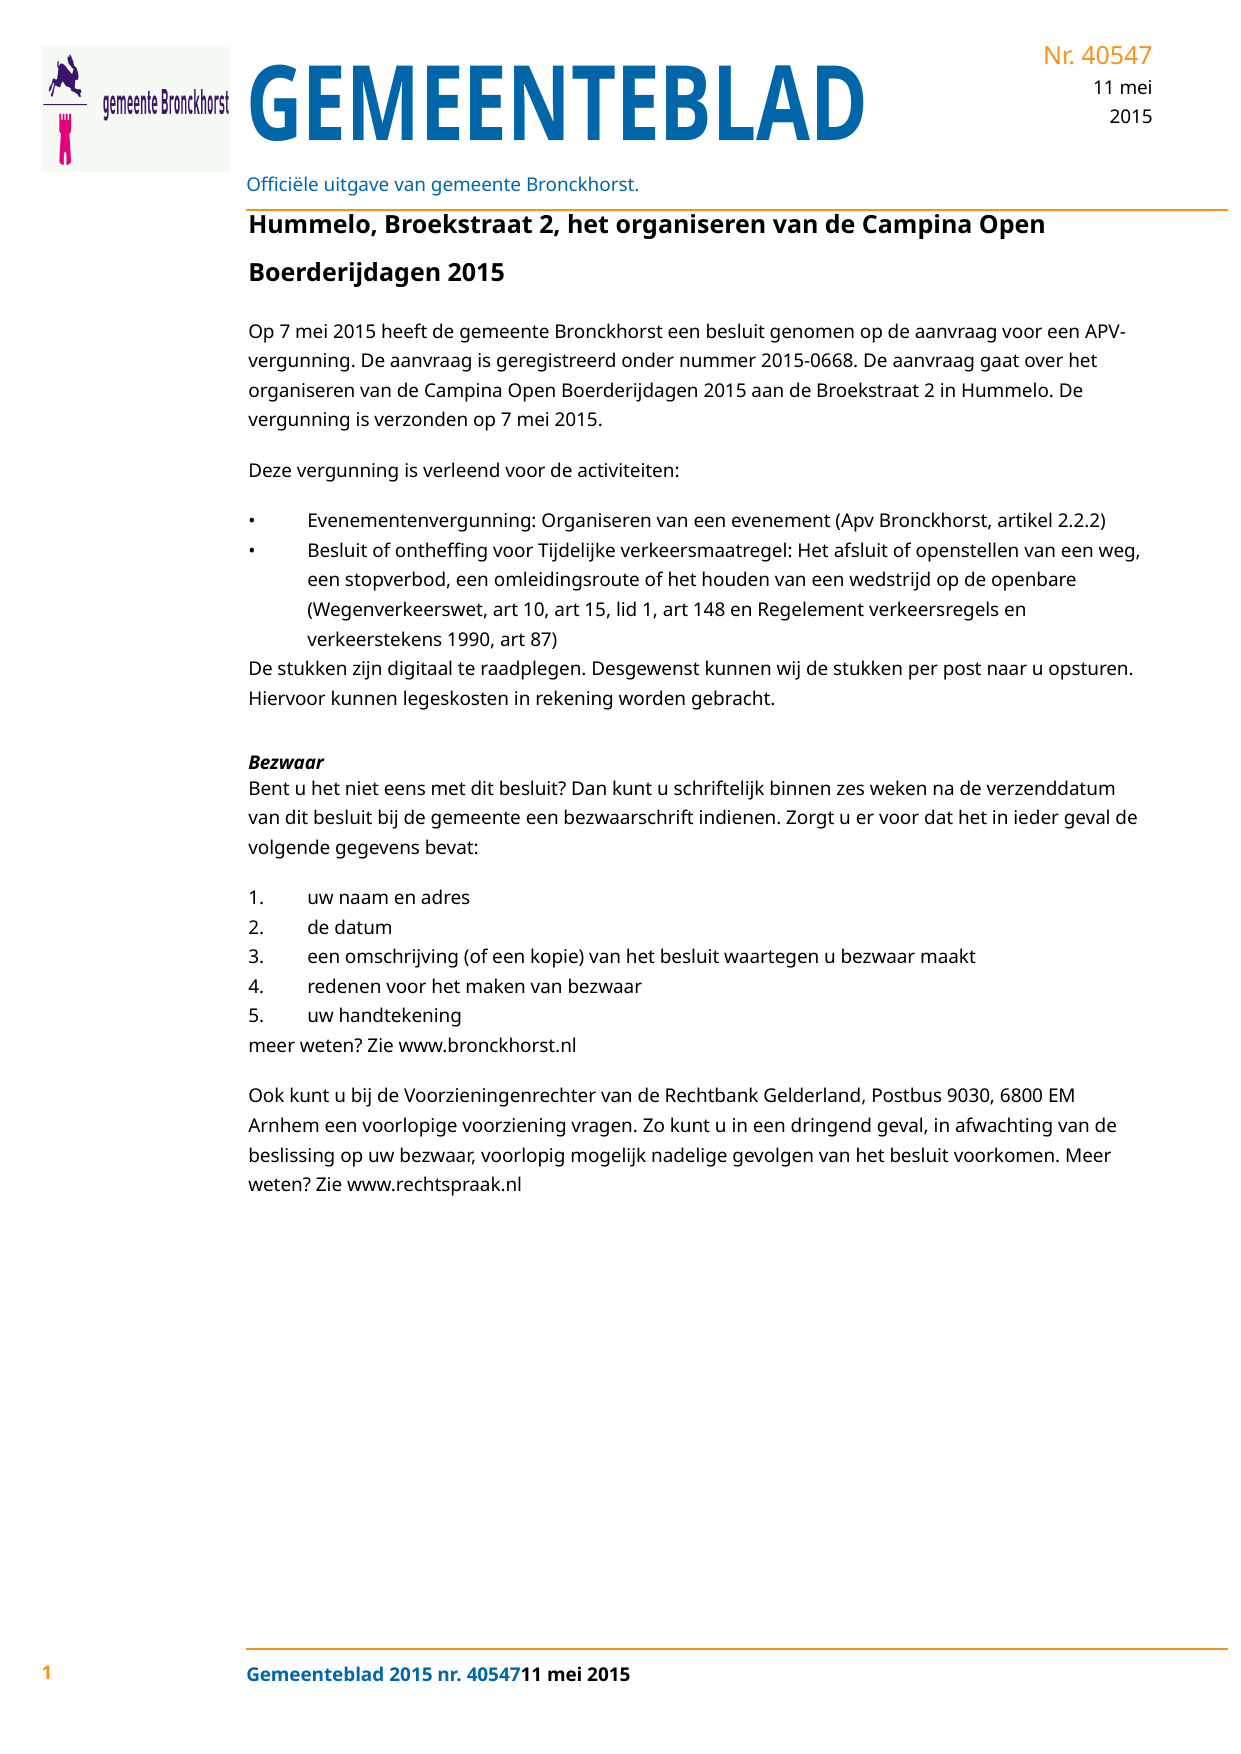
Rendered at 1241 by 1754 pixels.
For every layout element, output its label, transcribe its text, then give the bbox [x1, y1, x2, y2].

text De stukken zijn digitaal te raadplegen. Desgewenst kunnen wij de stukken per post naar u opsturen. Hiervoor kunnen legeskosten in rekening worden gebracht. [248, 655, 1152, 711]
text Deze vergunning is verleend voor de activiteiten: [248, 457, 1152, 483]
picture [41, 47, 231, 172]
text Bezwaar [248, 749, 1152, 775]
list uw handtekening [248, 1003, 1152, 1028]
list Evenementenvergunning: Organiseren van een evenement (Apv Bronckhorst, artikel 2.2.2) [248, 507, 1152, 533]
text Ook kunt u bij de Voorzieningenrechter van de Rechtbank Gelderland, Postbus 9030, 6800 EM Arnhem een voorlopige voorziening vragen. Zo kunt u in een dringend geval, in afwachting van de beslissing op uw bezwaar, voorlopig mogelijk nadelige gevolgen van het besluit voorkomen. Meer weten? Zie www.rechtspraak.nl [248, 1083, 1152, 1197]
list uw naam en adres [248, 884, 1152, 910]
list Besluit of ontheffing voor Tijdelijke verkeersmaatregel: Het afsluit of openstellen van een weg, een stopverbod, een omleidingsroute of het houden van een wedstrijd op de openbare (Wegenverkeerswet, art 10, art 15, lid 1, art 148 en Regelement verkeersregels en verkeerstekens 1990, art 87) [248, 537, 1152, 652]
text Op 7 mei 2015 heeft de gemeente Bronckhorst een besluit genomen op de aanvraag voor een APV-vergunning. De aanvraag is geregistreerd onder nummer 2015-0668. De aanvraag gaat over het organiseren van de Campina Open Boerderijdagen 2015 aan de Broekstraat 2 in Hummelo. De vergunning is verzonden op 7 mei 2015. [248, 318, 1152, 432]
text Bent u het niet eens met dit besluit? Dan kunt u schriftelijk binnen zes weken na de verzenddatum van dit besluit bij de gemeente een bezwaarschrift indienen. Zorgt u er voor dat het in ieder geval de volgende gegevens bevat: [248, 775, 1152, 859]
list een omschrijving (of een kopie) van het besluit waartegen u bezwaar maakt [248, 943, 1152, 969]
text Hummelo, Broekstraat 2, het organiseren van de Campina Open Boerderijdagen 2015 [248, 211, 1152, 288]
list de datum [248, 914, 1152, 939]
text meer weten? Zie www.bronckhorst.nl [248, 1032, 1152, 1058]
list redenen voor het maken van bezwaar [248, 973, 1152, 999]
